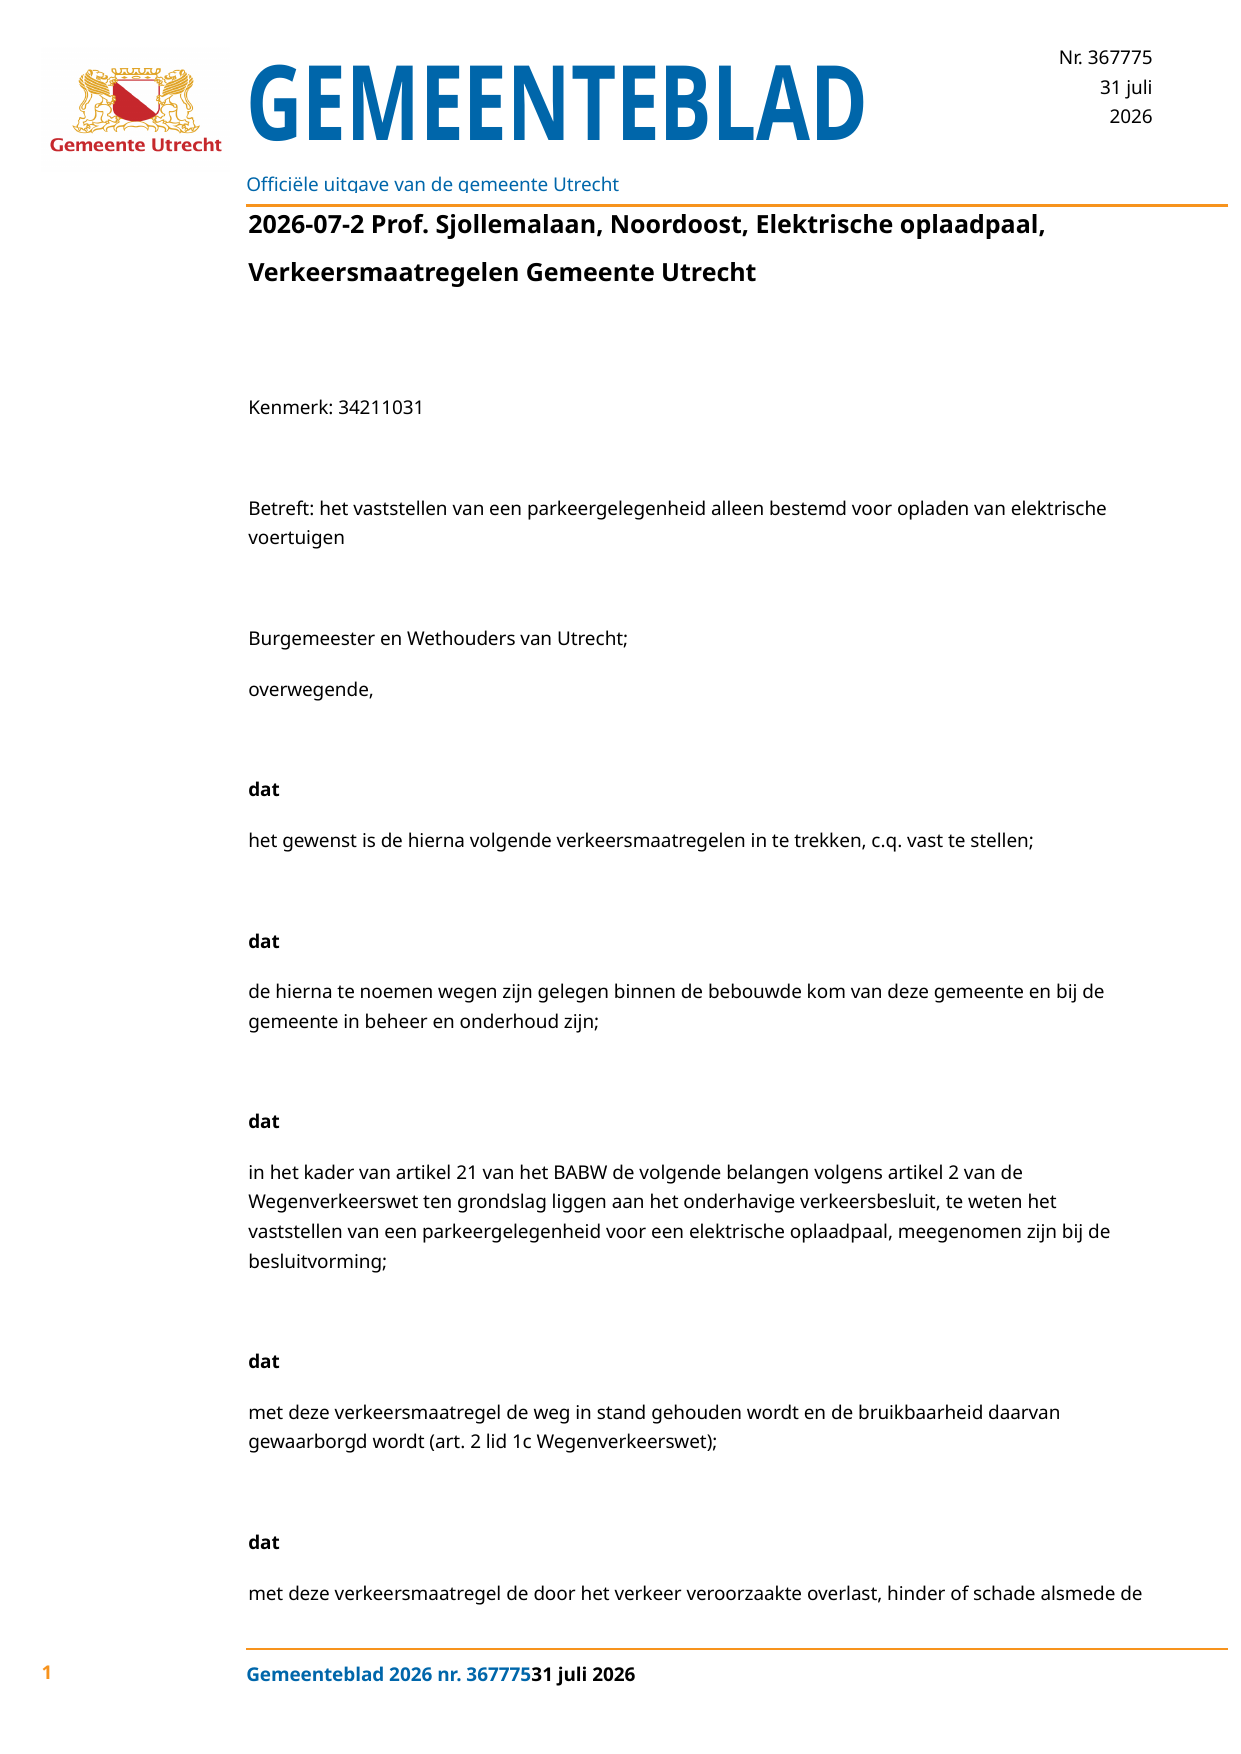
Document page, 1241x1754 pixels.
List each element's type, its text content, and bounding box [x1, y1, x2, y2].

text het gewenst is de hierna volgende verkeersmaatregelen in te trekken, c.q. vast te stellen; [248, 827, 1152, 853]
text met deze verkeersmaatregel de door het verkeer veroorzaakte overlast, hinder of schade alsmede de [248, 1580, 1152, 1606]
text met deze verkeersmaatregel de weg in stand gehouden wordt en de bruikbaarheid daarvan gewaarborgd wordt (art. 2 lid 1c Wegenverkeerswet); [248, 1399, 1152, 1454]
text Betreft: het vaststellen van een parkeergelegenheid alleen bestemd voor opladen van elektrische voertuigen [248, 495, 1152, 550]
text dat [248, 928, 1152, 953]
picture [41, 47, 231, 172]
text dat [248, 1109, 1152, 1134]
text Kenmerk: 34211031 [248, 394, 1152, 420]
text in het kader van artikel 21 van het BABW de volgende belangen volgens artikel 2 van de Wegenverkeerswet ten grondslag liggen aan het onderhavige verkeersbesluit, te weten het vaststellen van een parkeergelegenheid voor een elektrische oplaadpaal, meegenomen zijn bij de besluitvorming; [248, 1159, 1152, 1273]
text dat [248, 777, 1152, 802]
text de hierna te noemen wegen zijn gelegen binnen de bebouwde kom van deze gemeente en bij de gemeente in beheer en onderhoud zijn; [248, 978, 1152, 1033]
text Burgemeester en Wethouders van Utrecht; [248, 625, 1152, 651]
text dat [248, 1529, 1152, 1555]
text dat [248, 1349, 1152, 1374]
text overwegende, [248, 676, 1152, 701]
text 2026-07-2 Prof. Sjollemalaan, Noordoost, Elektrische oplaadpaal, Verkeersmaatregelen Gemeente Utrecht [248, 207, 1152, 288]
